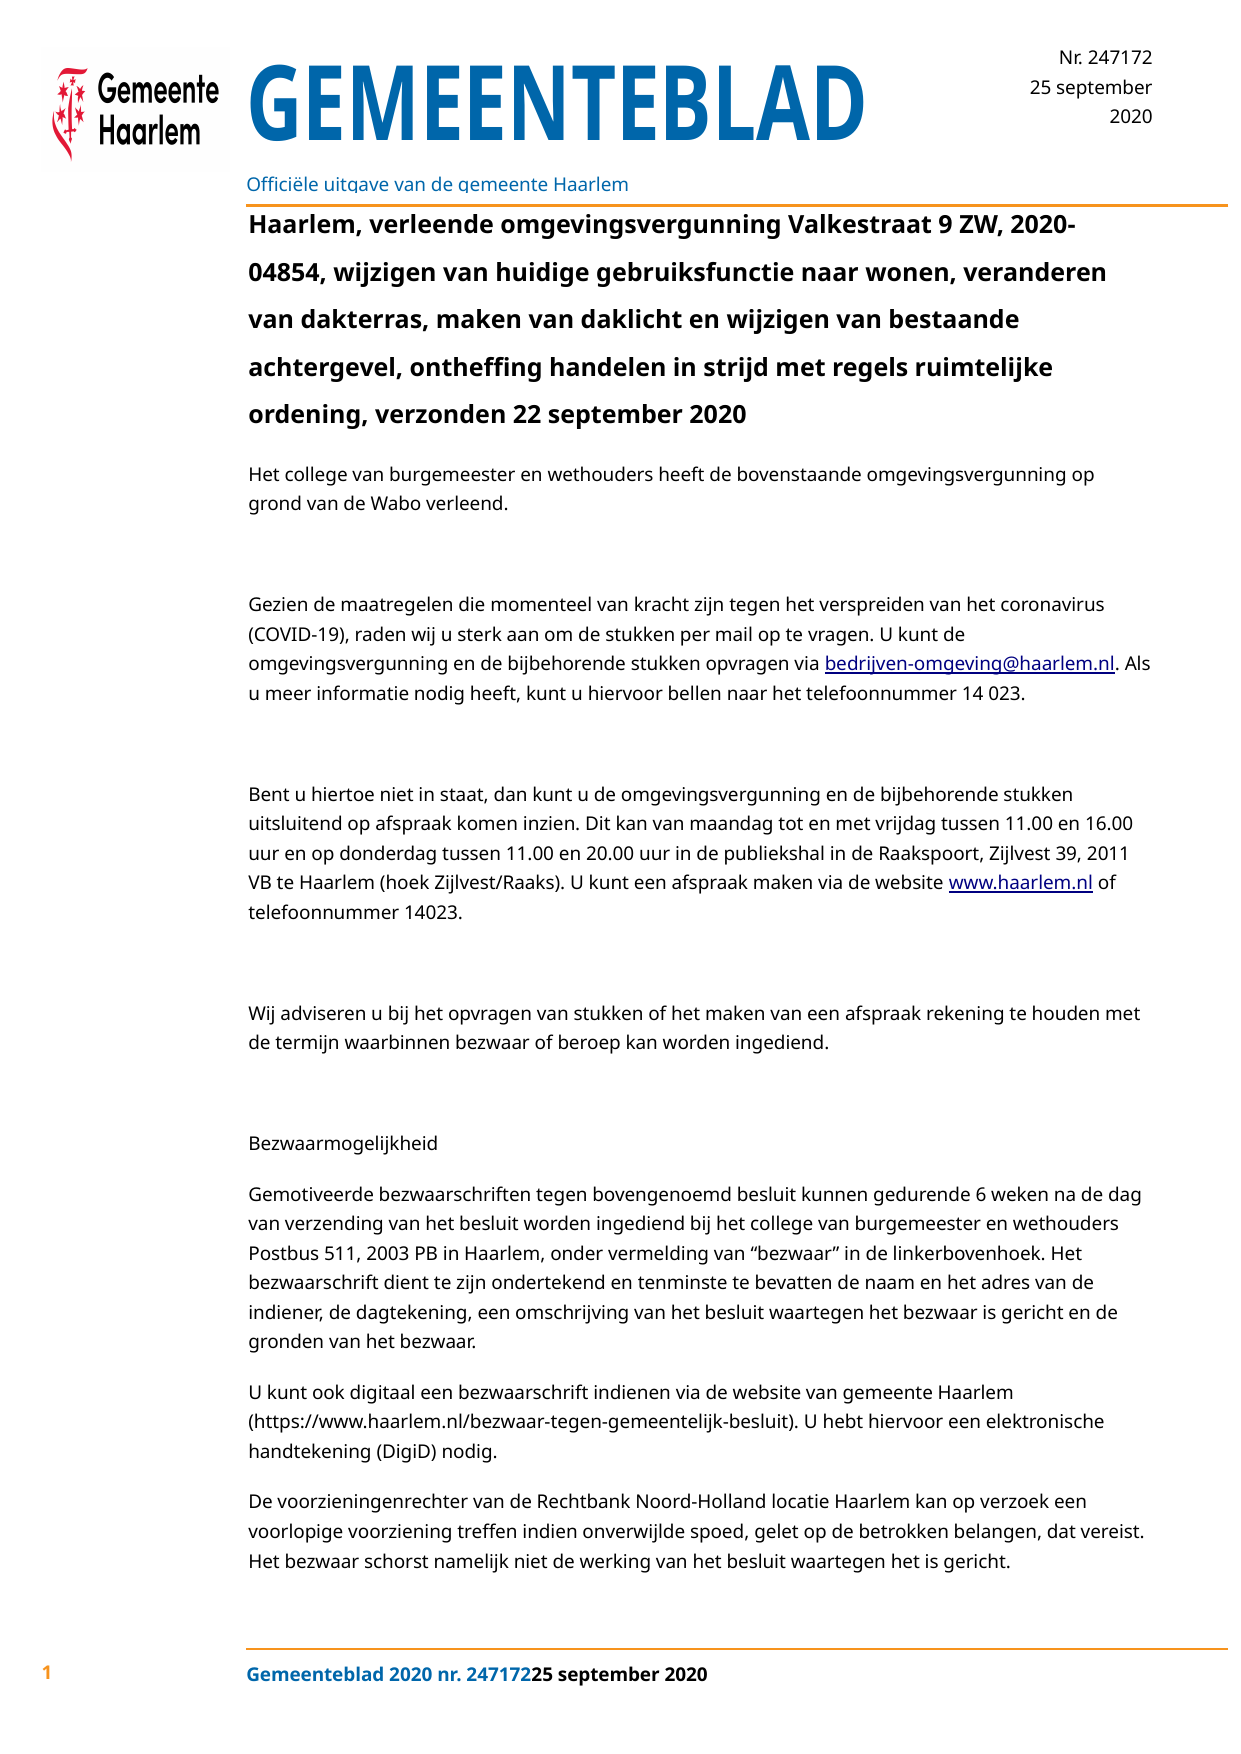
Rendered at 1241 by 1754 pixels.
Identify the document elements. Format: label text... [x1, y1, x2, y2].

text Het college van burgemeester en wethouders heeft de bovenstaande omgevingsvergunning op grond van de Wabo verleend. [248, 461, 1152, 516]
text Wij adviseren u bij het opvragen van stukken of het maken van een afspraak rekening te houden met de termijn waarbinnen bezwaar of beroep kan worden ingediend. [248, 1000, 1152, 1055]
text Bent u hiertoe niet in staat, dan kunt u de omgevingsvergunning en de bijbehorende stukken uitsluitend op afspraak komen inzien. Dit kan van maandag tot en met vrijdag tussen 11.00 en 16.00 uur en op donderdag tussen 11.00 en 20.00 uur in de publiekshal in de Raakspoort, Zijlvest 39, 2011 VB te Haarlem (hoek Zijlvest/Raaks). U kunt een afspraak maken via de website www.haarlem.nl of telefoonnummer 14023. [248, 781, 1152, 925]
text U kunt ook digitaal een bezwaarschrift indienen via de website van gemeente Haarlem (https://www.haarlem.nl/bezwaar-tegen-gemeentelijk-besluit). U hebt hiervoor een elektronische handtekening (DigiD) nodig. [248, 1379, 1152, 1464]
text De voorzieningenrechter van de Rechtbank Noord-Holland locatie Haarlem kan op verzoek een voorlopige voorziening treffen indien onverwijlde spoed, gelet op de betrokken belangen, dat vereist. Het bezwaar schorst namelijk niet de werking van het besluit waartegen het is gericht. [248, 1489, 1152, 1573]
text Gezien de maatregelen die momenteel van kracht zijn tegen het verspreiden van het coronavirus (COVID-19), raden wij u sterk aan om de stukken per mail op te vragen. U kunt de omgevingsvergunning en de bijbehorende stukken opvragen via bedrijven-omgeving@haarlem.nl. Als u meer informatie nodig heeft, kunt u hiervoor bellen naar het telefoonnummer 14 023. [248, 591, 1152, 706]
text Gemotiveerde bezwaarschriften tegen bovengenoemd besluit kunnen gedurende 6 weken na de dag van verzending van het besluit worden ingediend bij het college van burgemeester en wethouders Postbus 511, 2003 PB in Haarlem, onder vermelding van “bezwaar” in de linkerbovenhoek. Het bezwaarschrift dient te zijn ondertekend en tenminste te bevatten de naam en het adres van de indiener, de dagtekening, een omschrijving van het besluit waartegen het bezwaar is gericht en de gronden van het bezwaar. [248, 1181, 1152, 1354]
text Bezwaarmogelijkheid [248, 1130, 1152, 1156]
text Haarlem, verleende omgevingsvergunning Valkestraat 9 ZW, 2020-04854, wijzigen van huidige gebruiksfunctie naar wonen, veranderen van dakterras, maken van daklicht en wijzigen van bestaande achtergevel, ontheffing handelen in strijd met regels ruimtelijke ordening, verzonden 22 september 2020 [248, 207, 1152, 431]
picture [41, 47, 231, 172]
